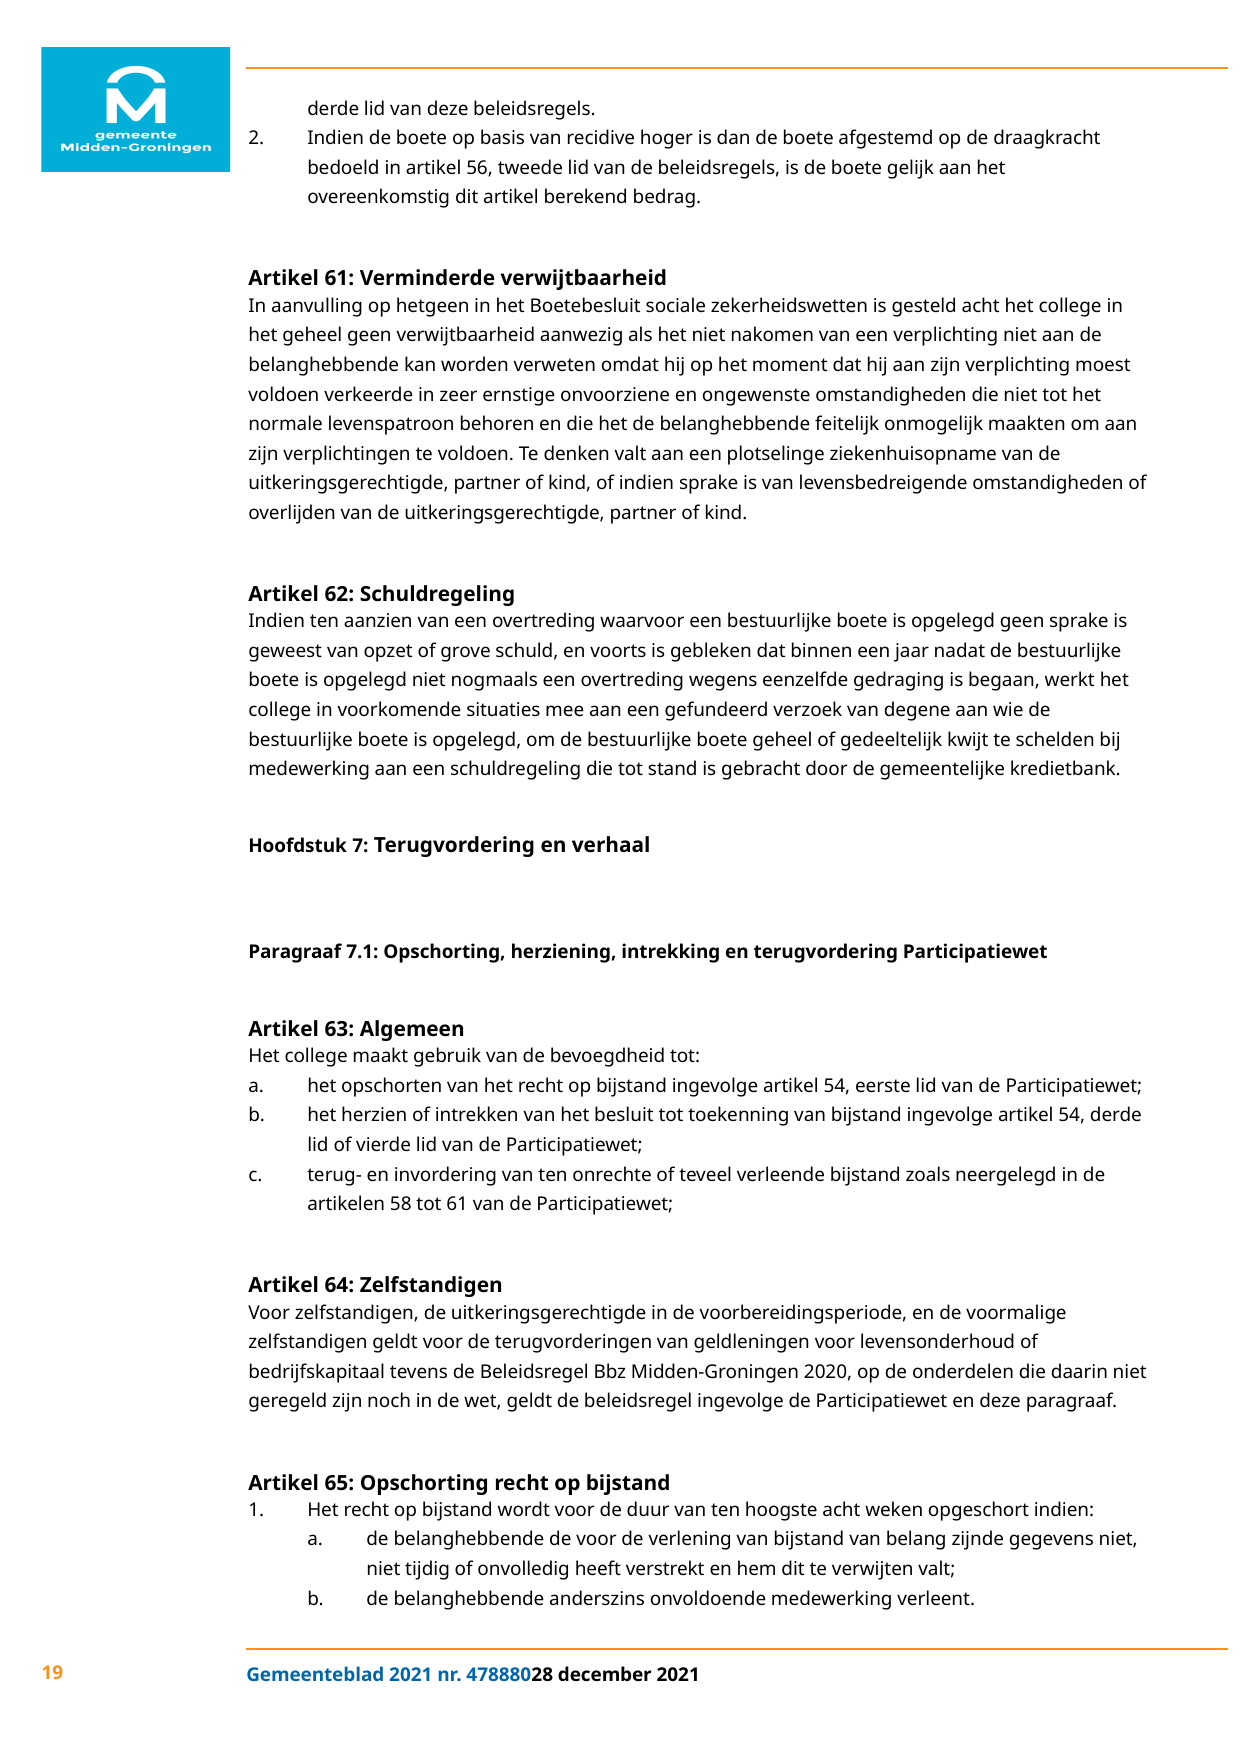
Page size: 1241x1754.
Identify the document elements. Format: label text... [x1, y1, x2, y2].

text Artikel 62: Schuldregeling [248, 579, 1152, 607]
list Het recht op bijstand wordt voor de duur van ten hoogste acht weken opgeschort indien: [248, 1496, 1152, 1522]
text Artikel 65: Opschorting recht op bijstand [248, 1468, 1152, 1496]
list het opschorten van het recht op bijstand ingevolge artikel 54, eerste lid van de Participatiewet; [248, 1072, 1152, 1098]
text Paragraaf 7.1: Opschorting, herziening, intrekking en terugvordering Participatiewet [248, 938, 1152, 964]
text Voor zelfstandigen, de uitkeringsgerechtigde in de voorbereidingsperiode, en de voormalige zelfstandigen geldt voor de terugvorderingen van geldleningen voor levensonderhoud of bedrijfskapitaal tevens de Beleidsregel Bbz Midden-Groningen 2020, op de onderdelen die daarin niet geregeld zijn noch in de wet, geldt de beleidsregel ingevolge de Participatiewet en deze paragraaf. [248, 1299, 1152, 1413]
list Indien de boete op basis van recidive hoger is dan de boete afgestemd op de draagkracht bedoeld in artikel 56, tweede lid van de beleidsregels, is de boete gelijk aan het overeenkomstig dit artikel berekend bedrag. [248, 124, 1152, 209]
list de belanghebbende anderszins onvoldoende medewerking verleent. [307, 1585, 1152, 1611]
text Artikel 61: Verminderde verwijtbaarheid [248, 263, 1152, 292]
list terug- en invordering van ten onrechte of teveel verleende bijstand zoals neergelegd in de artikelen 58 tot 61 van de Participatiewet; [248, 1161, 1152, 1216]
picture [184, 146, 190, 153]
picture [108, 66, 164, 82]
text Artikel 64: Zelfstandigen [248, 1270, 1152, 1299]
text In aanvulling op hetgeen in het Boetebesluit sociale zekerheidswetten is gesteld acht het college in het geheel geen verwijtbaarheid aanwezig als het niet nakomen van een verplichting niet aan de belanghebbende kan worden verweten omdat hij op het moment dat hij aan zijn verplichting moest voldoen verkeerde in zeer ernstige onvoorziene en ongewenste omstandigheden die niet tot het normale levenspatroon behoren en die het de belanghebbende feitelijk onmogelijk maakten om aan zijn verplichtingen te voldoen. Te denken valt aan een plotselinge ziekenhuisopname van de uitkeringsgerechtigde, partner of kind, of indien sprake is van levensbedreigende omstandigheden of overlijden van de uitkeringsgerechtigde, partner of kind. [248, 292, 1152, 525]
list het herzien of intrekken van het besluit tot toekenning van bijstand ingevolge artikel 54, derde lid of vierde lid van de Participatiewet; [248, 1102, 1152, 1157]
picture [107, 89, 165, 122]
text Artikel 63: Algemeen [248, 1014, 1152, 1042]
list de belanghebbende de voor de verlening van bijstand van belang zijnde gegevens niet, niet tijdig of onvolledig heeft verstrekt en hem dit te verwijten valt; [307, 1526, 1152, 1581]
list derde lid van deze beleidsregels. [248, 95, 1152, 121]
text Hoofdstuk 7: Terugvordering en verhaal [248, 831, 1152, 859]
text Het college maakt gebruik van de bevoegdheid tot: [248, 1042, 1152, 1068]
text Indien ten aanzien van een overtreding waarvoor een bestuurlijke boete is opgelegd geen sprake is geweest van opzet of grove schuld, en voorts is gebleken dat binnen een jaar nadat de bestuurlijke boete is opgelegd niet nogmaals een overtreding wegens eenzelfde gedraging is begaan, werkt het college in voorkomende situaties mee aan een gefundeerd verzoek van degene aan wie de bestuurlijke boete is opgelegd, om de bestuurlijke boete geheel of gedeeltelijk kwijt te schelden bij medewerking aan een schuldregeling die tot stand is gebracht door de gemeentelijke kredietbank. [248, 607, 1152, 781]
